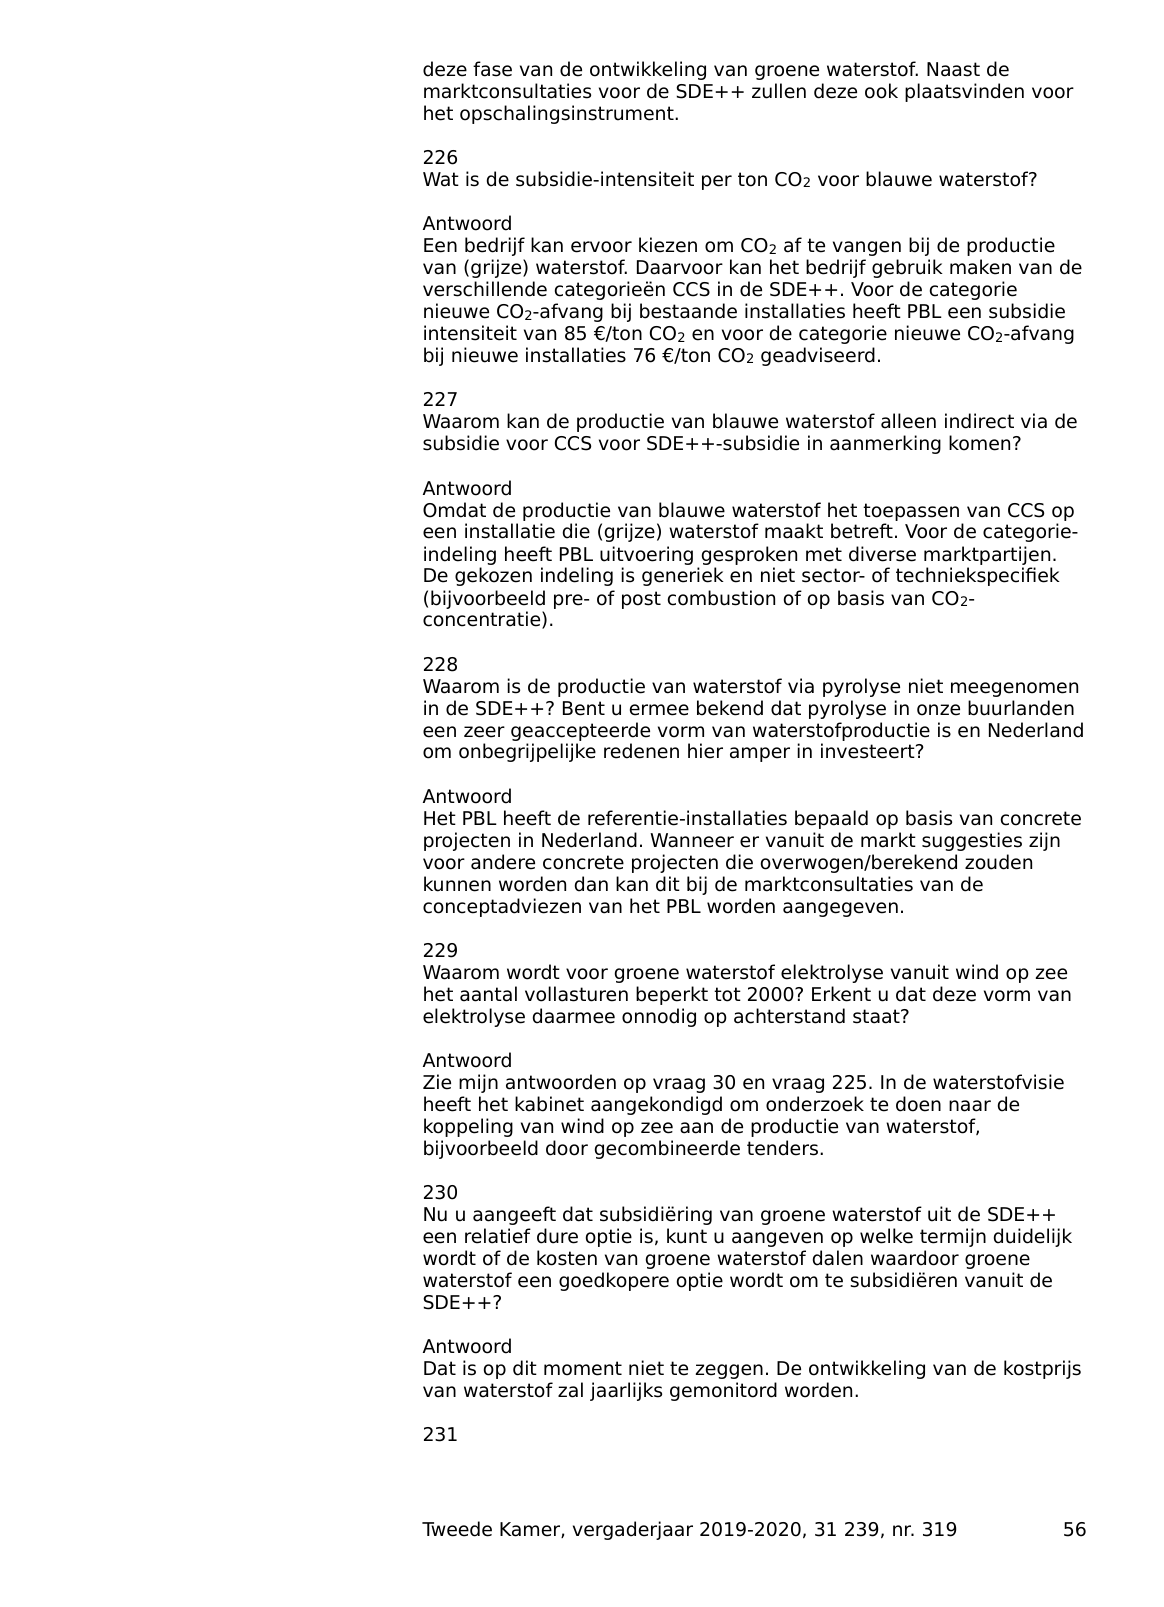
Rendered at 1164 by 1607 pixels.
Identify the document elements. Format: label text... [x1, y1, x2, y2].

text 231 [422, 1424, 1087, 1446]
text Antwoord [422, 477, 1087, 499]
text 226 [422, 147, 1087, 169]
text 229 [422, 940, 1087, 962]
text Nu u aangeeft dat subsidiëring van groene waterstof uit de SDE++ een relatief dure optie is, kunt u aangeven op welke termijn duidelijk wordt of de kosten van groene waterstof dalen waardoor groene waterstof een goedkopere optie wordt om te subsidiëren vanuit de SDE++? [422, 1204, 1087, 1314]
text Een bedrijf kan ervoor kiezen om CO2 af te vangen bij de productie van (grijze) waterstof. Daarvoor kan het bedrijf gebruik maken van de verschillende categorieën CCS in de SDE++. Voor de categorie nieuwe CO2-afvang bij bestaande installaties heeft PBL een subsidie intensiteit van 85 €/ton CO2 en voor de categorie nieuwe CO2-afvang bij nieuwe installaties 76 €/ton CO2 geadviseerd. [422, 235, 1087, 367]
text Waarom wordt voor groene waterstof elektrolyse vanuit wind op zee het aantal vollasturen beperkt tot 2000? Erkent u dat deze vorm van elektrolyse daarmee onnodig op achterstand staat? [422, 962, 1087, 1028]
text Antwoord [422, 786, 1087, 808]
text Omdat de productie van blauwe waterstof het toepassen van CCS op een installatie die (grijze) waterstof maakt betreft. Voor de categorie-indeling heeft PBL uitvoering gesproken met diverse marktpartijen. De gekozen indeling is generiek en niet sector- of techniekspecifiek (bijvoorbeeld pre- of post combustion of op basis van CO2-concentratie). [422, 499, 1087, 631]
text 230 [422, 1182, 1087, 1204]
text Zie mijn antwoorden op vraag 30 en vraag 225. In de waterstofvisie heeft het kabinet aangekondigd om onderzoek te doen naar de koppeling van wind op zee aan de productie van waterstof, bijvoorbeeld door gecombineerde tenders. [422, 1072, 1087, 1160]
text 228 [422, 653, 1087, 676]
text Antwoord [422, 1336, 1087, 1358]
text Antwoord [422, 213, 1087, 235]
text deze fase van de ontwikkeling van groene waterstof. Naast de marktconsultaties voor de SDE++ zullen deze ook plaatsvinden voor het opschalingsinstrument. [422, 59, 1087, 125]
text Dat is op dit moment niet te zeggen. De ontwikkeling van de kostprijs van waterstof zal jaarlijks gemonitord worden. [422, 1358, 1087, 1402]
text Het PBL heeft de referentie-installaties bepaald op basis van concrete projecten in Nederland. Wanneer er vanuit de markt suggesties zijn voor andere concrete projecten die overwogen/berekend zouden kunnen worden dan kan dit bij de marktconsultaties van de conceptadviezen van het PBL worden aangegeven. [422, 808, 1087, 917]
text Waarom kan de productie van blauwe waterstof alleen indirect via de subsidie voor CCS voor SDE++-subsidie in aanmerking komen? [422, 411, 1087, 455]
text 227 [422, 389, 1087, 411]
text Waarom is de productie van waterstof via pyrolyse niet meegenomen in de SDE++? Bent u ermee bekend dat pyrolyse in onze buurlanden een zeer geaccepteerde vorm van waterstofproductie is en Nederland om onbegrijpelijke redenen hier amper in investeert? [422, 676, 1087, 763]
text Wat is de subsidie-intensiteit per ton CO2 voor blauwe waterstof? [422, 169, 1087, 191]
text Antwoord [422, 1050, 1087, 1072]
